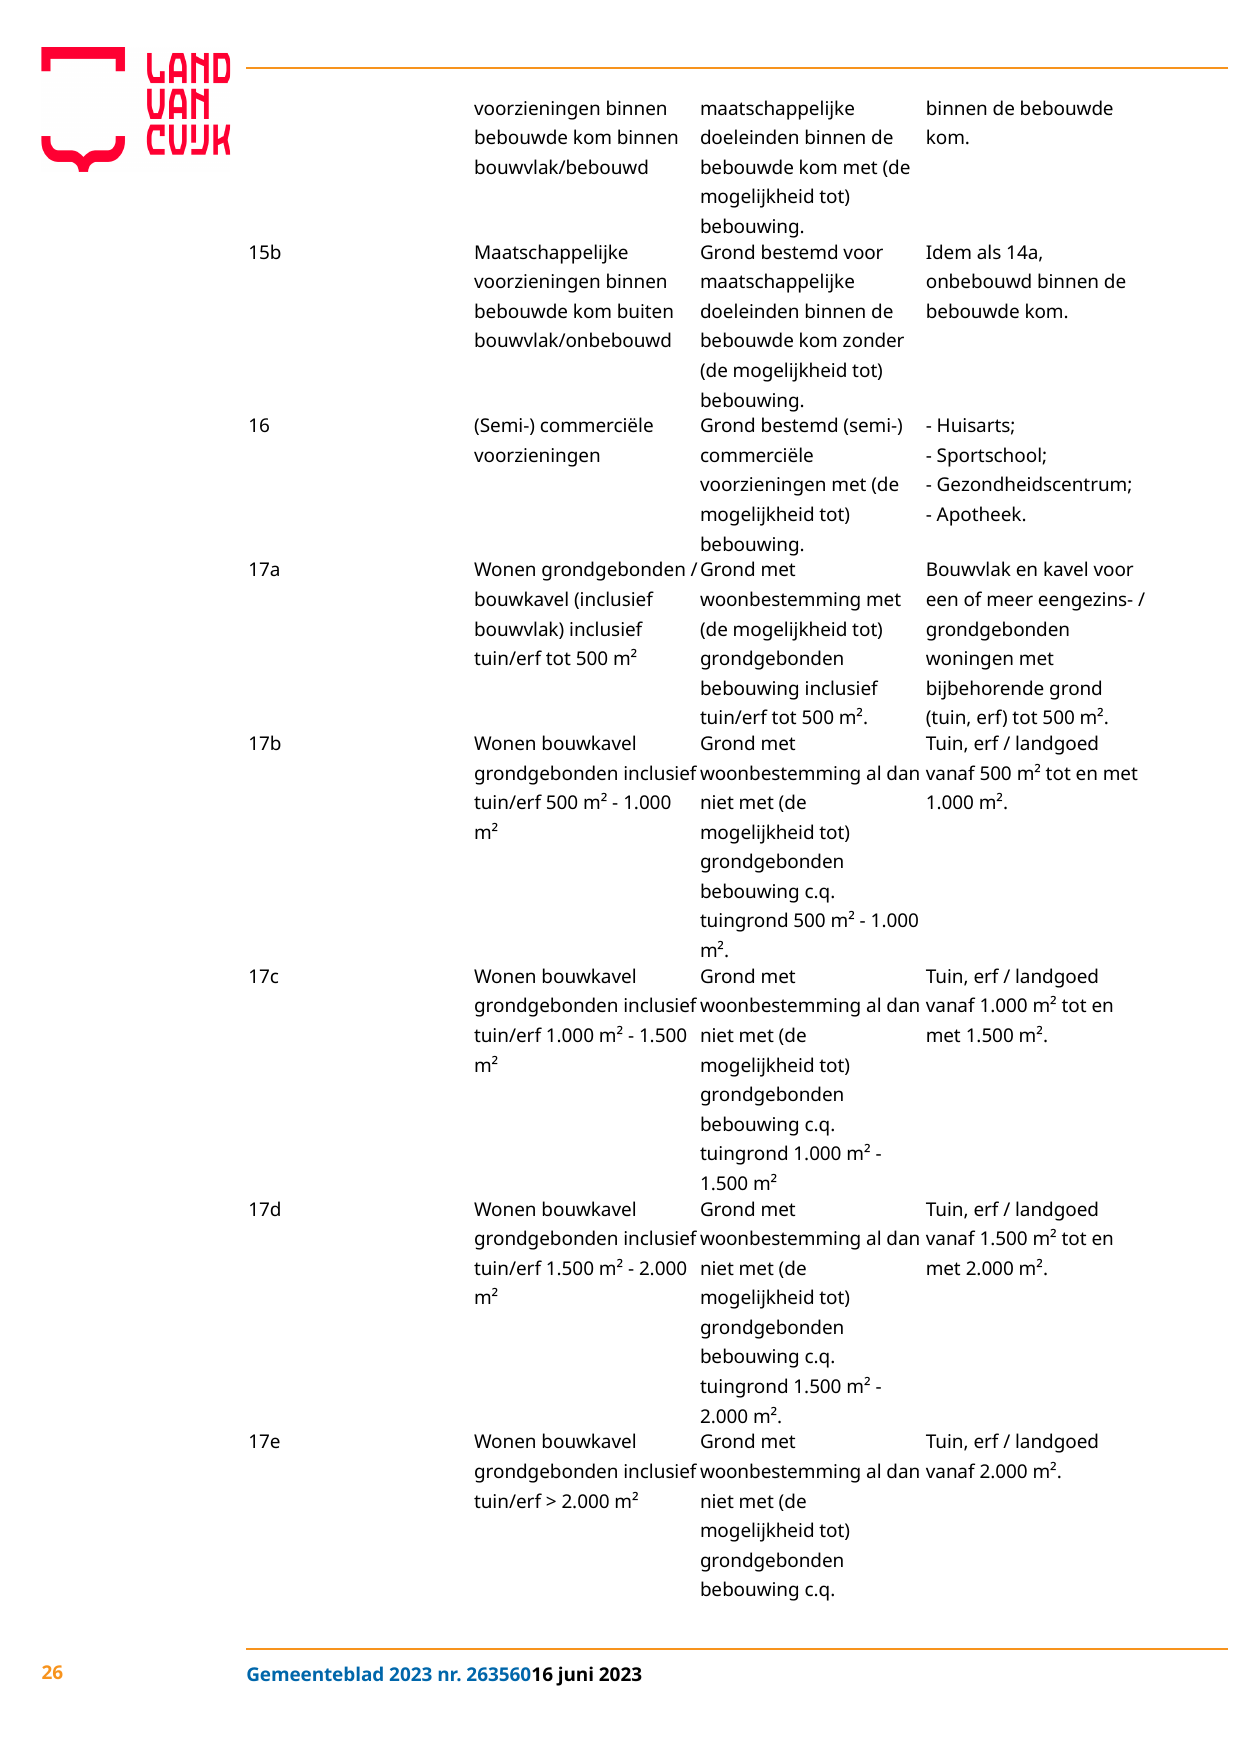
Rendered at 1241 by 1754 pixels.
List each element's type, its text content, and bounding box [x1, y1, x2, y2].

table_cell 16 [248, 413, 474, 557]
table_cell Tuin, erf / landgoed vanaf 1.500 m² tot en met 2.000 m². [926, 1196, 1152, 1429]
table_cell 17a [248, 557, 474, 730]
table_cell Wonen bouwkavel grondgebonden inclusief tuin/erf 1.000 m² - 1.500 m² [474, 963, 700, 1196]
table_cell 17e [248, 1429, 474, 1602]
picture [41, 47, 231, 172]
table_cell Grond met woonbestemming al dan niet met (de mogelijkheid tot) grondgebonden bebouwing c.q. tuingrond 500 m² - 1.000 m². [700, 730, 926, 963]
table_cell 15b [248, 239, 474, 412]
table_cell Bouwvlak en kavel voor een of meer eengezins- / grondgebonden woningen met bijbehorende grond (tuin, erf) tot 500 m². [926, 557, 1152, 730]
table_cell [248, 95, 474, 239]
table_cell Tuin, erf / landgoed vanaf 2.000 m². [926, 1429, 1152, 1602]
table_cell 17d [248, 1196, 474, 1429]
table_cell Grond met woonbestemming al dan niet met (de mogelijkheid tot) grondgebonden bebouwing c.q. tuingrond 1.000 m² - 1.500 m² [700, 963, 926, 1196]
table_cell Grond met woonbestemming al dan niet met (de mogelijkheid tot) grondgebonden bebouwing c.q. tuingrond 1.500 m² - 2.000 m². [700, 1196, 926, 1429]
table_cell Tuin, erf / landgoed vanaf 500 m² tot en met 1.000 m². [926, 730, 1152, 963]
table_cell Wonen bouwkavel grondgebonden inclusief tuin/erf 500 m² - 1.000 m² [474, 730, 700, 963]
table_cell Grond met woonbestemming met (de mogelijkheid tot) grondgebonden bebouwing inclusief tuin/erf tot 500 m². [700, 557, 926, 730]
table_cell Wonen bouwkavel grondgebonden inclusief tuin/erf 1.500 m² - 2.000 m² [474, 1196, 700, 1429]
table_cell - Huisarts; - Sportschool; - Gezondheidscentrum; - Apotheek. [926, 413, 1152, 557]
table_cell 17c [248, 963, 474, 1196]
table_cell voorzieningen binnen bebouwde kom binnen bouwvlak/bebouwd [474, 95, 700, 239]
table_cell binnen de bebouwde kom. [926, 95, 1152, 239]
table_cell Grond bestemd voor maatschappelijke doeleinden binnen de bebouwde kom zonder (de mogelijkheid tot) bebouwing. [700, 239, 926, 412]
table_cell maatschappelijke doeleinden binnen de bebouwde kom met (de mogelijkheid tot) bebouwing. [700, 95, 926, 239]
table_cell Wonen bouwkavel grondgebonden inclusief tuin/erf > 2.000 m² [474, 1429, 700, 1602]
table_cell Maatschappelijke voorzieningen binnen bebouwde kom buiten bouwvlak/onbebouwd [474, 239, 700, 412]
table_cell Grond met woonbestemming al dan niet met (de mogelijkheid tot) grondgebonden bebouwing c.q. [700, 1429, 926, 1602]
table_cell Wonen grondgebonden / bouwkavel (inclusief bouwvlak) inclusief tuin/erf tot 500 m² [474, 557, 700, 730]
table_cell (Semi-) commerciële voorzieningen [474, 413, 700, 557]
table_cell Idem als 14a, onbebouwd binnen de bebouwde kom. [926, 239, 1152, 412]
table_cell Grond bestemd (semi-) commerciële voorzieningen met (de mogelijkheid tot) bebouwing. [700, 413, 926, 557]
table_cell 17b [248, 730, 474, 963]
table_cell Tuin, erf / landgoed vanaf 1.000 m² tot en met 1.500 m². [926, 963, 1152, 1196]
